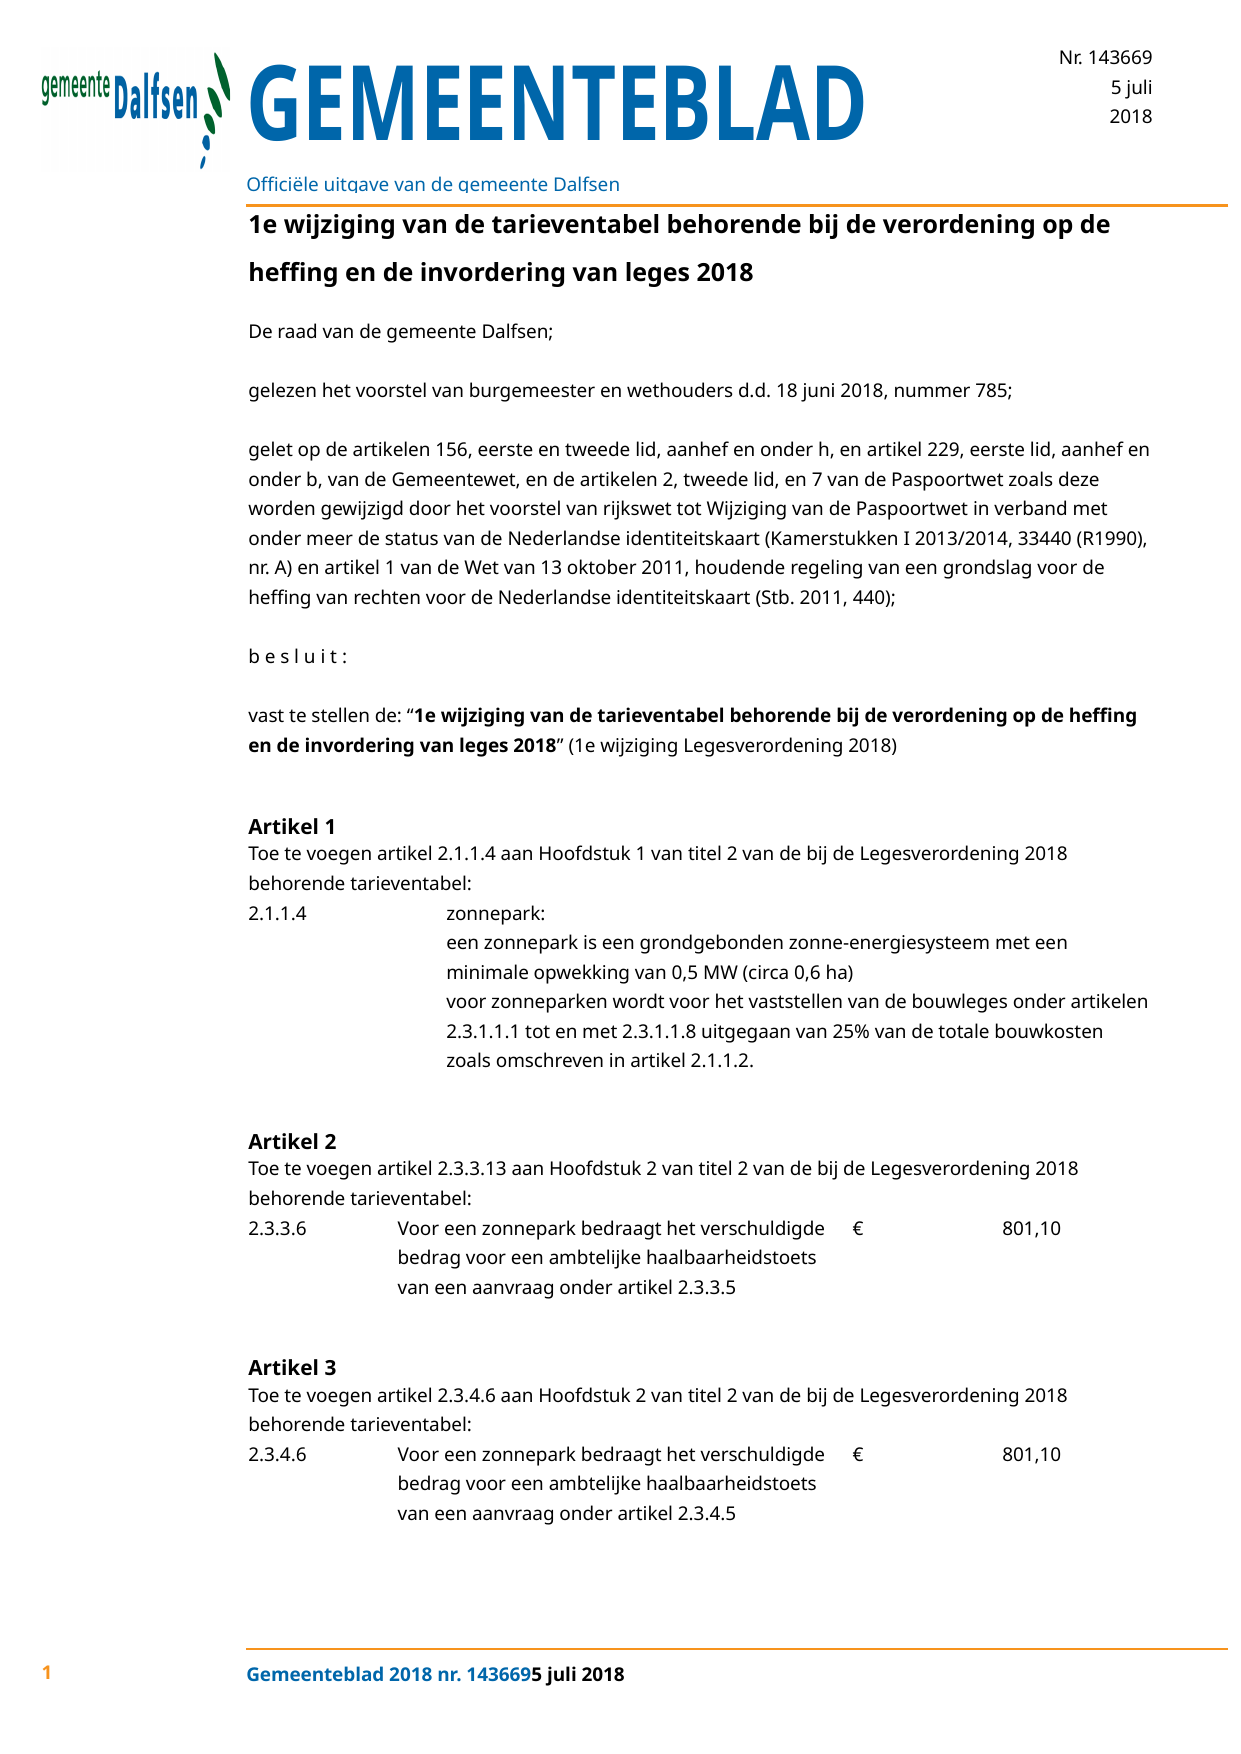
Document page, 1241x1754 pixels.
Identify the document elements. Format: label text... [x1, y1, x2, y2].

table_header 2.3.3.6 [248, 1215, 397, 1300]
text vast te stellen de: “1e wijziging van de tarieventabel behorende bij de verordening op de heffing en de invordering van leges 2018” (1e wijziging Legesverordening 2018) [248, 702, 1152, 758]
text Toe te voegen artikel 2.3.3.13 aan Hoofdstuk 2 van titel 2 van de bij de Legesverordening 2018 behorende tarieventabel: [248, 1156, 1152, 1211]
table_header 2.1.1.4 [248, 900, 446, 1073]
text gelet op de artikelen 156, eerste en tweede lid, aanhef en onder h, en artikel 229, eerste lid, aanhef en onder b, van de Gemeentewet, en de artikelen 2, tweede lid, en 7 van de Paspoortwet zoals deze worden gewijzigd door het voorstel van rijkswet tot Wijziging van de Paspoortwet in verband met onder meer de status van de Nederlandse identiteitskaart (Kamerstukken I 2013/2014, 33440 (R1990), nr. A) en artikel 1 van de Wet van 13 oktober 2011, houdende regeling van een grondslag voor de heffing van rechten voor de Nederlandse identiteitskaart (Stb. 2011, 440); [248, 436, 1152, 610]
picture [41, 47, 231, 172]
text Toe te voegen artikel 2.3.4.6 aan Hoofdstuk 2 van titel 2 van de bij de Legesverordening 2018 behorende tarieventabel: [248, 1382, 1152, 1437]
table_header 2.3.4.6 [248, 1441, 397, 1526]
table_header € [853, 1215, 1002, 1300]
text Toe te voegen artikel 2.1.1.4 aan Hoofdstuk 1 van titel 2 van de bij de Legesverordening 2018 behorende tarieventabel: [248, 841, 1152, 896]
table_header Voor een zonnepark bedraagt het verschuldigde bedrag voor een ambtelijke haalbaarheidstoets van een aanvraag onder artikel 2.3.4.5 [398, 1441, 852, 1526]
table_header zonnepark: een zonnepark is een grondgebonden zonne-energiesysteem met een minimale opwekking van 0,5 MW (circa 0,6 ha) voor zonneparken wordt voor het vaststellen van de bouwleges onder artikelen 2.3.1.1.1 tot en met 2.3.1.1.8 uitgegaan van 25% van de totale bouwkosten zoals omschreven in artikel 2.1.1.2. [446, 900, 1152, 1073]
table_header € [853, 1441, 1002, 1526]
text De raad van de gemeente Dalfsen; [248, 318, 1152, 344]
text Artikel 1 [248, 812, 1152, 841]
text Artikel 3 [248, 1353, 1152, 1382]
table_header 801,10 [1002, 1215, 1152, 1300]
text 1e wijziging van de tarieventabel behorende bij de verordening op de heffing en de invordering van leges 2018 [248, 207, 1152, 288]
table_header 801,10 [1002, 1441, 1152, 1526]
text Artikel 2 [248, 1127, 1152, 1156]
table_header Voor een zonnepark bedraagt het verschuldigde bedrag voor een ambtelijke haalbaarheidstoets van een aanvraag onder artikel 2.3.3.5 [398, 1215, 852, 1300]
text gelezen het voorstel van burgemeester en wethouders d.d. 18 juni 2018, nummer 785; [248, 377, 1152, 403]
text b e s l u i t : [248, 643, 1152, 669]
